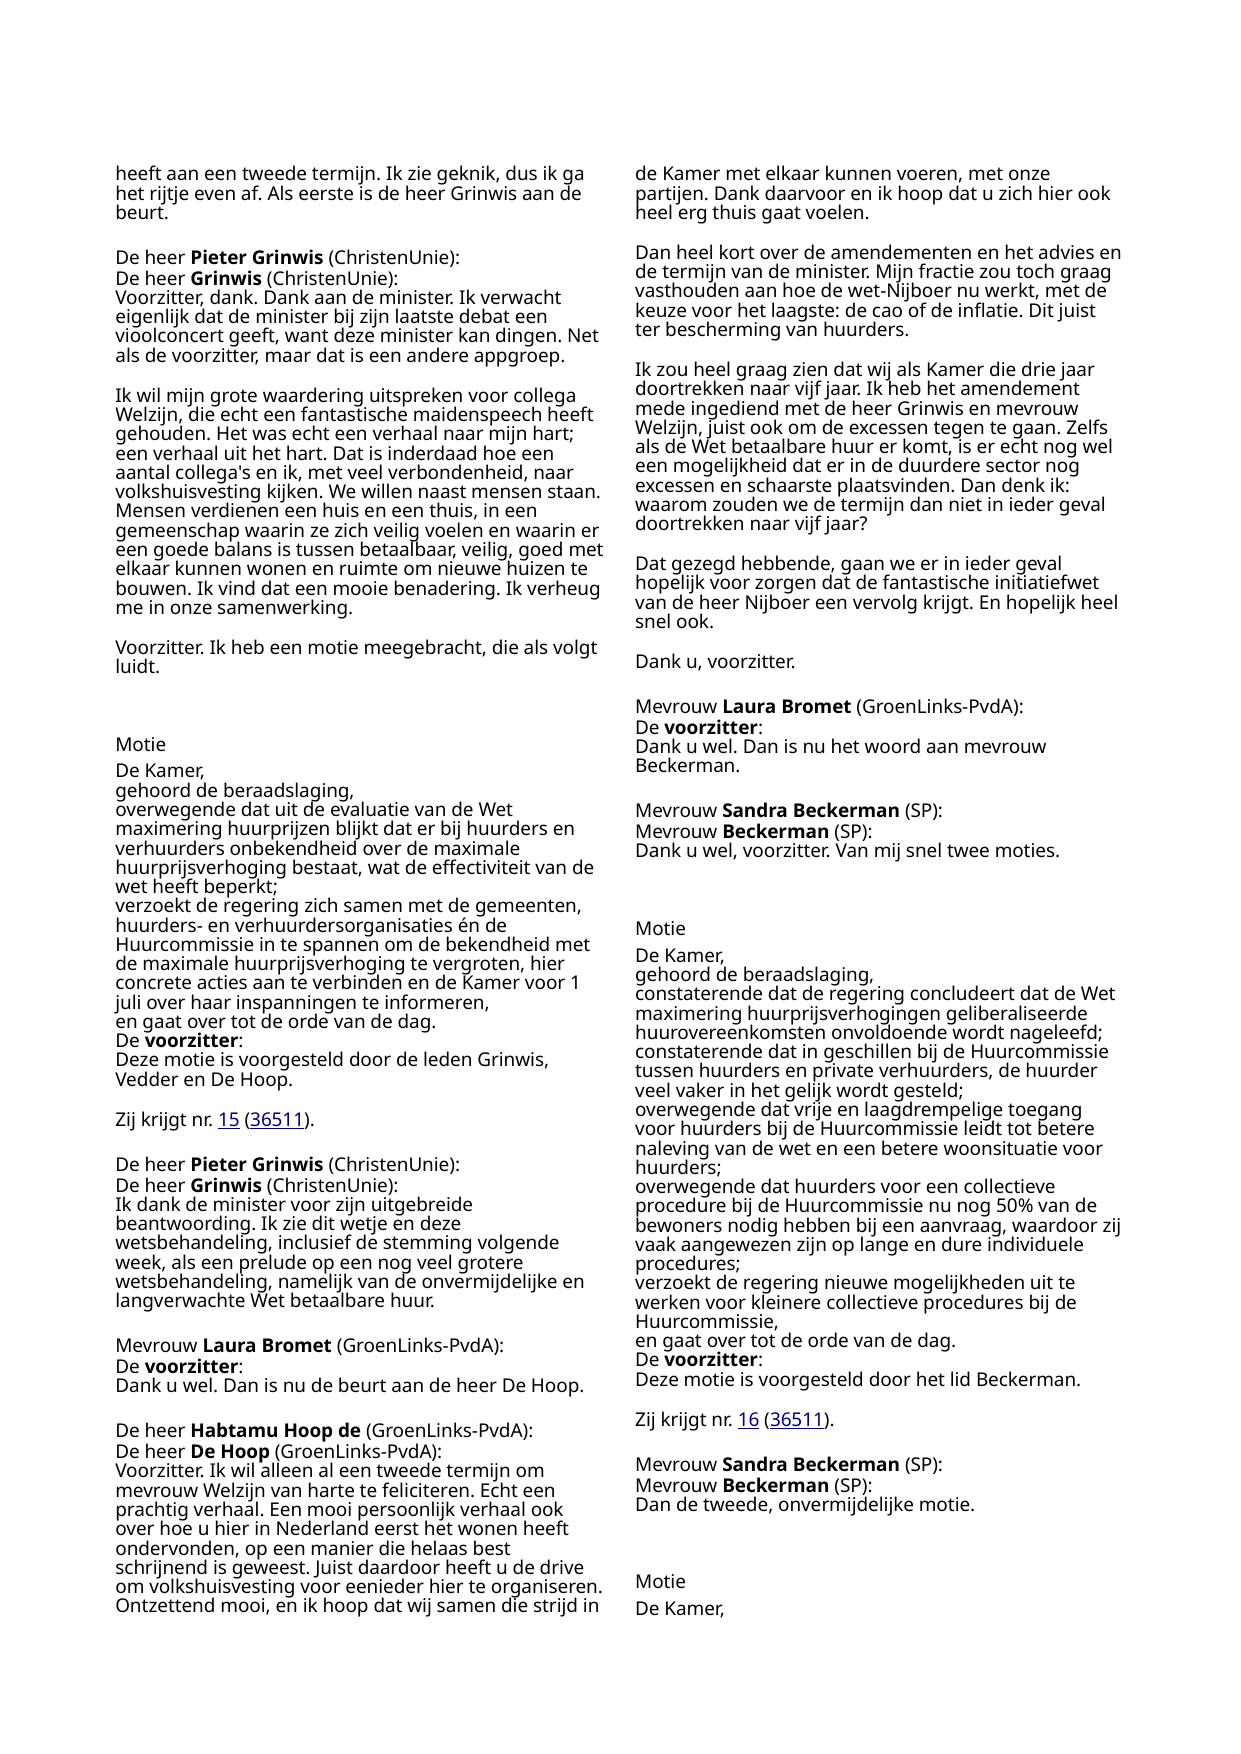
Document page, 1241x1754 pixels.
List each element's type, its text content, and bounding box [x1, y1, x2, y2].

text verzoekt de regering nieuwe mogelijkheden uit te werken voor kleinere collectieve procedures bij de Huurcommissie, [635, 1274, 1125, 1332]
text Motie [635, 1568, 1125, 1594]
text de Kamer met elkaar kunnen voeren, met onze partijen. Dank daarvoor en ik hoop dat u zich hier ook heel erg thuis gaat voelen. [635, 165, 1125, 223]
text Mevrouw Sandra Beckerman (SP): [635, 797, 1125, 823]
text Motie [115, 731, 605, 756]
text Deze motie is voorgesteld door het lid Beckerman. [635, 1371, 1125, 1390]
text Zij krijgt nr. 15 (36511). [115, 1111, 605, 1130]
text De Kamer, [635, 1600, 1125, 1619]
text overwegende dat uit de evaluatie van de Wet maximering huurprijzen blijkt dat er bij huurders en verhuurders onbekendheid over de maximale huurprijsverhoging bestaat, wat de effectiviteit van de wet heeft beperkt; [115, 801, 605, 897]
text Dank u wel, voorzitter. Van mij snel twee moties. [635, 842, 1125, 862]
text overwegende dat huurders voor een collectieve procedure bij de Huurcommissie nu nog 50% van de bewoners nodig hebben bij een aanvraag, waardoor zij vaak aangewezen zijn op lange en dure individuele procedures; [635, 1178, 1125, 1274]
text Ik wil mijn grote waardering uitspreken voor collega Welzijn, die echt een fantastische maidenspeech heeft gehouden. Het was echt een verhaal naar mijn hart; een verhaal uit het hart. Dat is inderdaad hoe een aantal collega's en ik, met veel verbondenheid, naar volkshuisvesting kijken. We willen naast mensen staan. Mensen verdienen een huis en een thuis, in een gemeenschap waarin ze zich veilig voelen en waarin er een goede balans is tussen betaalbaar, veilig, goed met elkaar kunnen wonen en ruimte om nieuwe huizen te bouwen. Ik vind dat een mooie benadering. Ik verheug me in onze samenwerking. [115, 387, 605, 618]
text gehoord de beraadslaging, [115, 782, 605, 801]
text Dat gezegd hebbende, gaan we er in ieder geval hopelijk voor zorgen dat de fantastische initiatiefwet van de heer Nijboer een vervolg krijgt. En hopelijk heel snel ook. [635, 555, 1125, 632]
text Dank u wel. Dan is nu de beurt aan de heer De Hoop. [115, 1377, 605, 1397]
text Ik zou heel graag zien dat wij als Kamer die drie jaar doortrekken naar vijf jaar. Ik heb het amendement mede ingediend met de heer Grinwis en mevrouw Welzijn, juist ook om de excessen tegen te gaan. Zelfs als de Wet betaalbare huur er komt, is er echt nog wel een mogelijkheid dat er in de duurdere sector nog excessen en schaarste plaatsvinden. Dan denk ik: waarom zouden we de termijn dan niet in ieder geval doortrekken naar vijf jaar? [635, 361, 1125, 534]
text De voorzitter: [115, 1358, 605, 1377]
text De heer Grinwis (ChristenUnie): [115, 270, 605, 289]
text Deze motie is voorgesteld door de leden Grinwis, Vedder en De Hoop. [115, 1051, 605, 1090]
text Zij krijgt nr. 16 (36511). [635, 1411, 1125, 1430]
text Voorzitter. Ik heb een motie meegebracht, die als volgt luidt. [115, 639, 605, 677]
text Motie [635, 915, 1125, 941]
text en gaat over tot de orde van de dag. [115, 1013, 605, 1032]
text De heer Grinwis (ChristenUnie): [115, 1177, 605, 1196]
text gehoord de beraadslaging, [635, 966, 1125, 985]
text Mevrouw Laura Bromet (GroenLinks-PvdA): [115, 1332, 605, 1358]
text verzoekt de regering zich samen met de gemeenten, huurders- en verhuurdersorganisaties én de Huurcommissie in te spannen om de bekendheid met de maximale huurprijsverhoging te vergroten, hier concrete acties aan te verbinden en de Kamer voor 1 juli over haar inspanningen te informeren, [115, 897, 605, 1013]
text De heer Pieter Grinwis (ChristenUnie): [115, 1151, 605, 1177]
text De heer Habtamu Hoop de (GroenLinks-PvdA): [115, 1417, 605, 1443]
text Voorzitter. Ik wil alleen al een tweede termijn om mevrouw Welzijn van harte te feliciteren. Echt een prachtig verhaal. Een mooi persoonlijk verhaal ook over hoe u hier in Nederland eerst het wonen heeft ondervonden, op een manier die helaas best schrijnend is geweest. Juist daardoor heeft u de drive om volkshuisvesting voor eenieder hier te organiseren. Ontzettend mooi, en ik hoop dat wij samen die strijd in [115, 1462, 605, 1617]
text constaterende dat de regering concludeert dat de Wet maximering huurprijsverhogingen geliberaliseerde huurovereenkomsten onvoldoende wordt nageleefd; [635, 985, 1125, 1043]
text Mevrouw Beckerman (SP): [635, 823, 1125, 842]
text Mevrouw Sandra Beckerman (SP): [635, 1451, 1125, 1477]
text Dan heel kort over de amendementen en het advies en de termijn van de minister. Mijn fractie zou toch graag vasthouden aan hoe de wet-Nijboer nu werkt, met de keuze voor het laagste: de cao of de inflatie. Dit juist ter bescherming van huurders. [635, 244, 1125, 340]
text Dan de tweede, onvermijdelijke motie. [635, 1496, 1125, 1515]
text Dank u, voorzitter. [635, 653, 1125, 672]
text De voorzitter: [115, 1032, 605, 1051]
text Mevrouw Laura Bromet (GroenLinks-PvdA): [635, 693, 1125, 719]
text De voorzitter: [635, 719, 1125, 738]
text Dank u wel. Dan is nu het woord aan mevrouw Beckerman. [635, 738, 1125, 777]
text De heer Pieter Grinwis (ChristenUnie): [115, 244, 605, 270]
text en gaat over tot de orde van de dag. [635, 1332, 1125, 1351]
text De voorzitter: [635, 1351, 1125, 1371]
text overwegende dat vrije en laagdrempelige toegang voor huurders bij de Huurcommissie leidt tot betere naleving van de wet en een betere woonsituatie voor huurders; [635, 1101, 1125, 1178]
text De Kamer, [635, 947, 1125, 966]
text Voorzitter, dank. Dank aan de minister. Ik verwacht eigenlijk dat de minister bij zijn laatste debat een vioolconcert geeft, want deze minister kan dingen. Net als de voorzitter, maar dat is een andere appgroep. [115, 289, 605, 366]
text De Kamer, [115, 762, 605, 782]
text constaterende dat in geschillen bij de Huurcommissie tussen huurders en private verhuurders, de huurder veel vaker in het gelijk wordt gesteld; [635, 1043, 1125, 1101]
text Mevrouw Beckerman (SP): [635, 1477, 1125, 1496]
text heeft aan een tweede termijn. Ik zie geknik, dus ik ga het rijtje even af. Als eerste is de heer Grinwis aan de beurt. [115, 165, 605, 223]
text Ik dank de minister voor zijn uitgebreide beantwoording. Ik zie dit wetje en deze wetsbehandeling, inclusief de stemming volgende week, als een prelude op een nog veel grotere wetsbehandeling, namelijk van de onvermijdelijke en langverwachte Wet betaalbare huur. [115, 1196, 605, 1311]
text De heer De Hoop (GroenLinks-PvdA): [115, 1443, 605, 1462]
